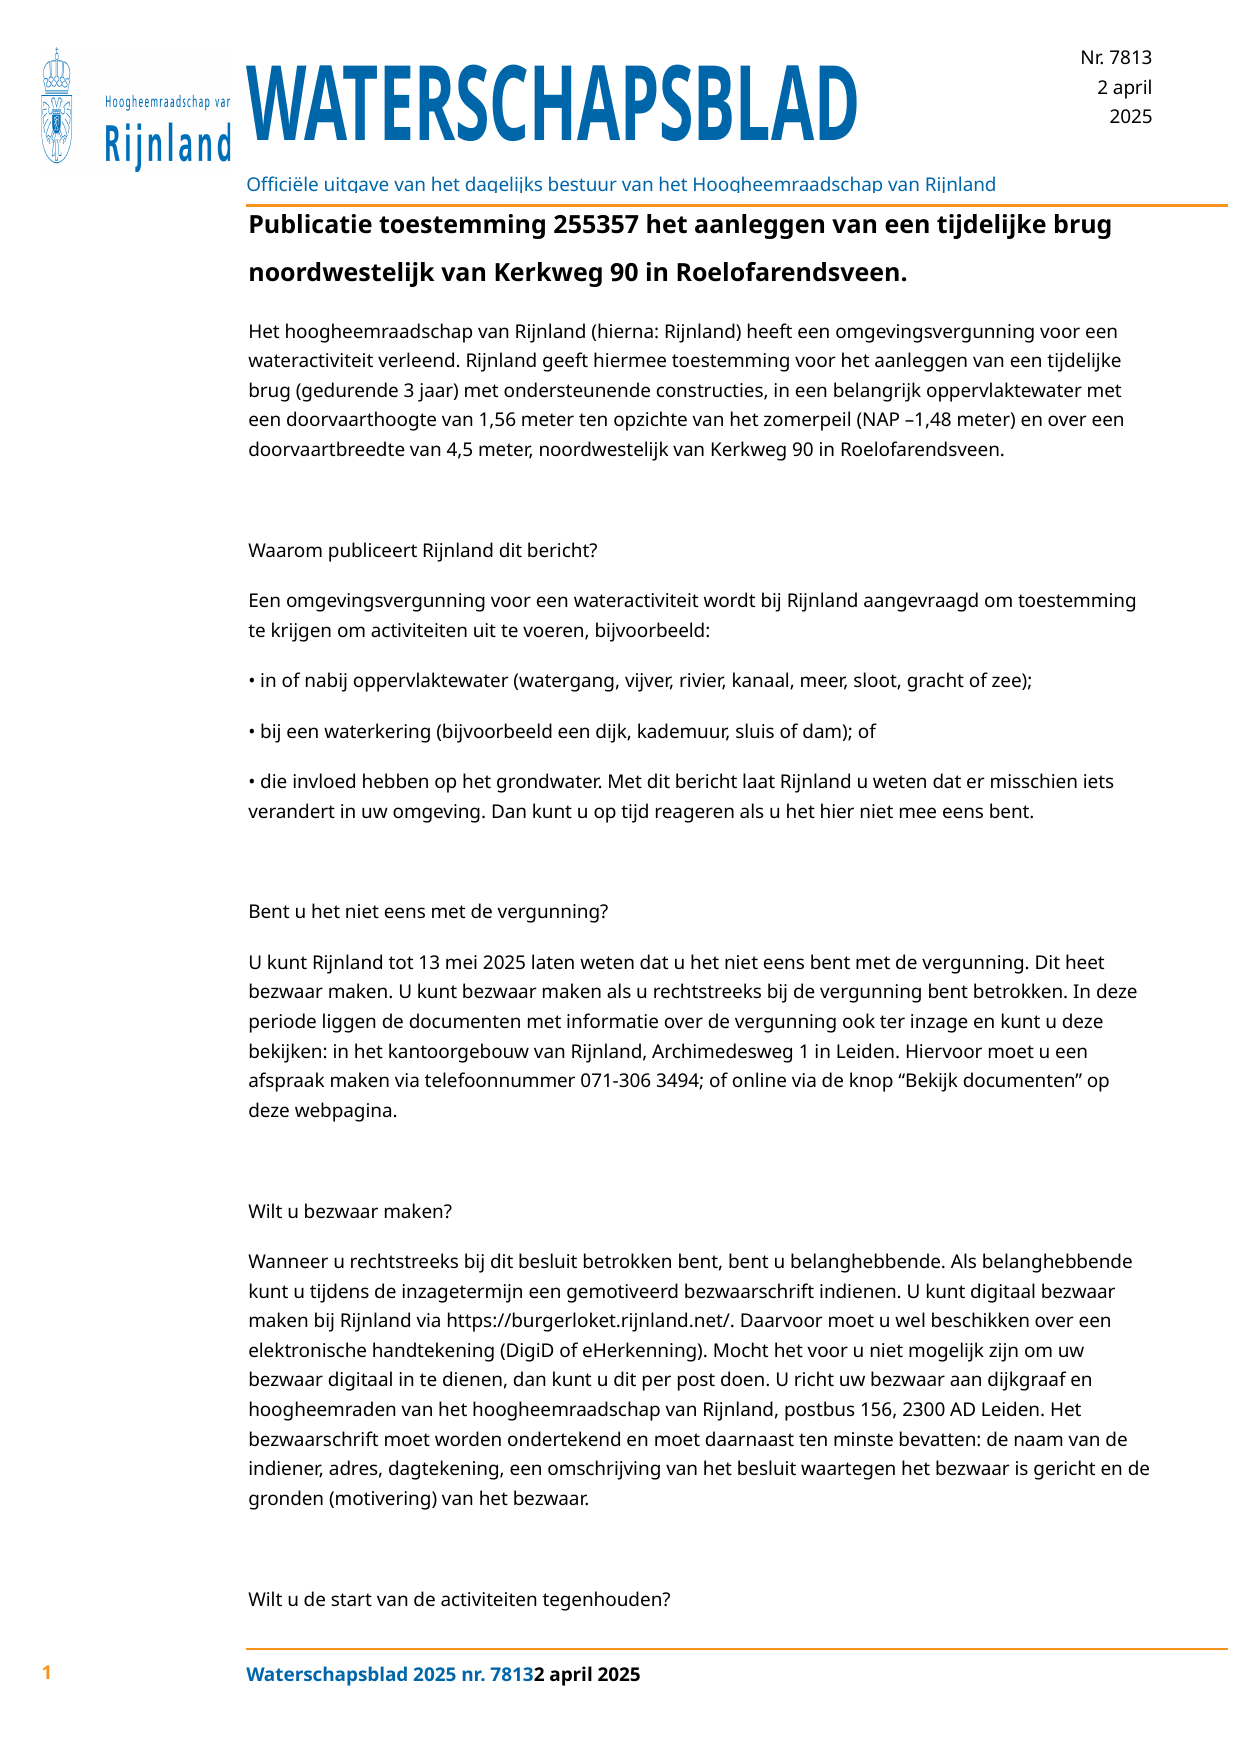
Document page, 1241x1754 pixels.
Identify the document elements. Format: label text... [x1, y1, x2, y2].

text Wilt u bezwaar maken? [248, 1198, 1152, 1224]
picture [41, 47, 231, 172]
text Wanneer u rechtstreeks bij dit besluit betrokken bent, bent u belanghebbende. Als belanghebbende kunt u tijdens de inzagetermijn een gemotiveerd bezwaarschrift indienen. U kunt digitaal bezwaar maken bij Rijnland via https://burgerloket.rijnland.net/. Daarvoor moet u wel beschikken over een elektronische handtekening (DigiD of eHerkenning). Mocht het voor u niet mogelijk zijn om uw bezwaar digitaal in te dienen, dan kunt u dit per post doen. U richt uw bezwaar aan dijkgraaf en hoogheemraden van het hoogheemraadschap van Rijnland, postbus 156, 2300 AD Leiden. Het bezwaarschrift moet worden ondertekend en moet daarnaast ten minste bevatten: de naam van de indiener, adres, dagtekening, een omschrijving van het besluit waartegen het bezwaar is gericht en de gronden (motivering) van het bezwaar. [248, 1248, 1152, 1511]
text U kunt Rijnland tot 13 mei 2025 laten weten dat u het niet eens bent met de vergunning. Dit heet bezwaar maken. U kunt bezwaar maken als u rechtstreeks bij de vergunning bent betrokken. In deze periode liggen de documenten met informatie over de vergunning ook ter inzage en kunt u deze bekijken: in het kantoorgebouw van Rijnland, Archimedesweg 1 in Leiden. Hiervoor moet u een afspraak maken via telefoonnummer 071-306 3494; of online via de knop “Bekijk documenten” op deze webpagina. [248, 949, 1152, 1123]
text Bent u het niet eens met de vergunning? [248, 899, 1152, 924]
text • bij een waterkering (bijvoorbeeld een dijk, kademuur, sluis of dam); of [248, 718, 1152, 744]
text Waarom publiceert Rijnland dit bericht? [248, 537, 1152, 563]
text Wilt u de start van de activiteiten tegenhouden? [248, 1586, 1152, 1612]
text Publicatie toestemming 255357 het aanleggen van een tijdelijke brug noordwestelijk van Kerkweg 90 in Roelofarendsveen. [248, 207, 1152, 288]
text • die invloed hebben op het grondwater. Met dit bericht laat Rijnland u weten dat er misschien iets verandert in uw omgeving. Dan kunt u op tijd reageren als u het hier niet mee eens bent. [248, 768, 1152, 824]
text Een omgevingsvergunning voor een wateractiviteit wordt bij Rijnland aangevraagd om toestemming te krijgen om activiteiten uit te voeren, bijvoorbeeld: [248, 587, 1152, 643]
text Het hoogheemraadschap van Rijnland (hierna: Rijnland) heeft een omgevingsvergunning voor een wateractiviteit verleend. Rijnland geeft hiermee toestemming voor het aanleggen van een tijdelijke brug (gedurende 3 jaar) met ondersteunende constructies, in een belangrijk oppervlaktewater met een doorvaarthoogte van 1,56 meter ten opzichte van het zomerpeil (NAP –1,48 meter) en over een doorvaartbreedte van 4,5 meter, noordwestelijk van Kerkweg 90 in Roelofarendsveen. [248, 318, 1152, 462]
text • in of nabij oppervlaktewater (watergang, vijver, rivier, kanaal, meer, sloot, gracht of zee); [248, 667, 1152, 693]
